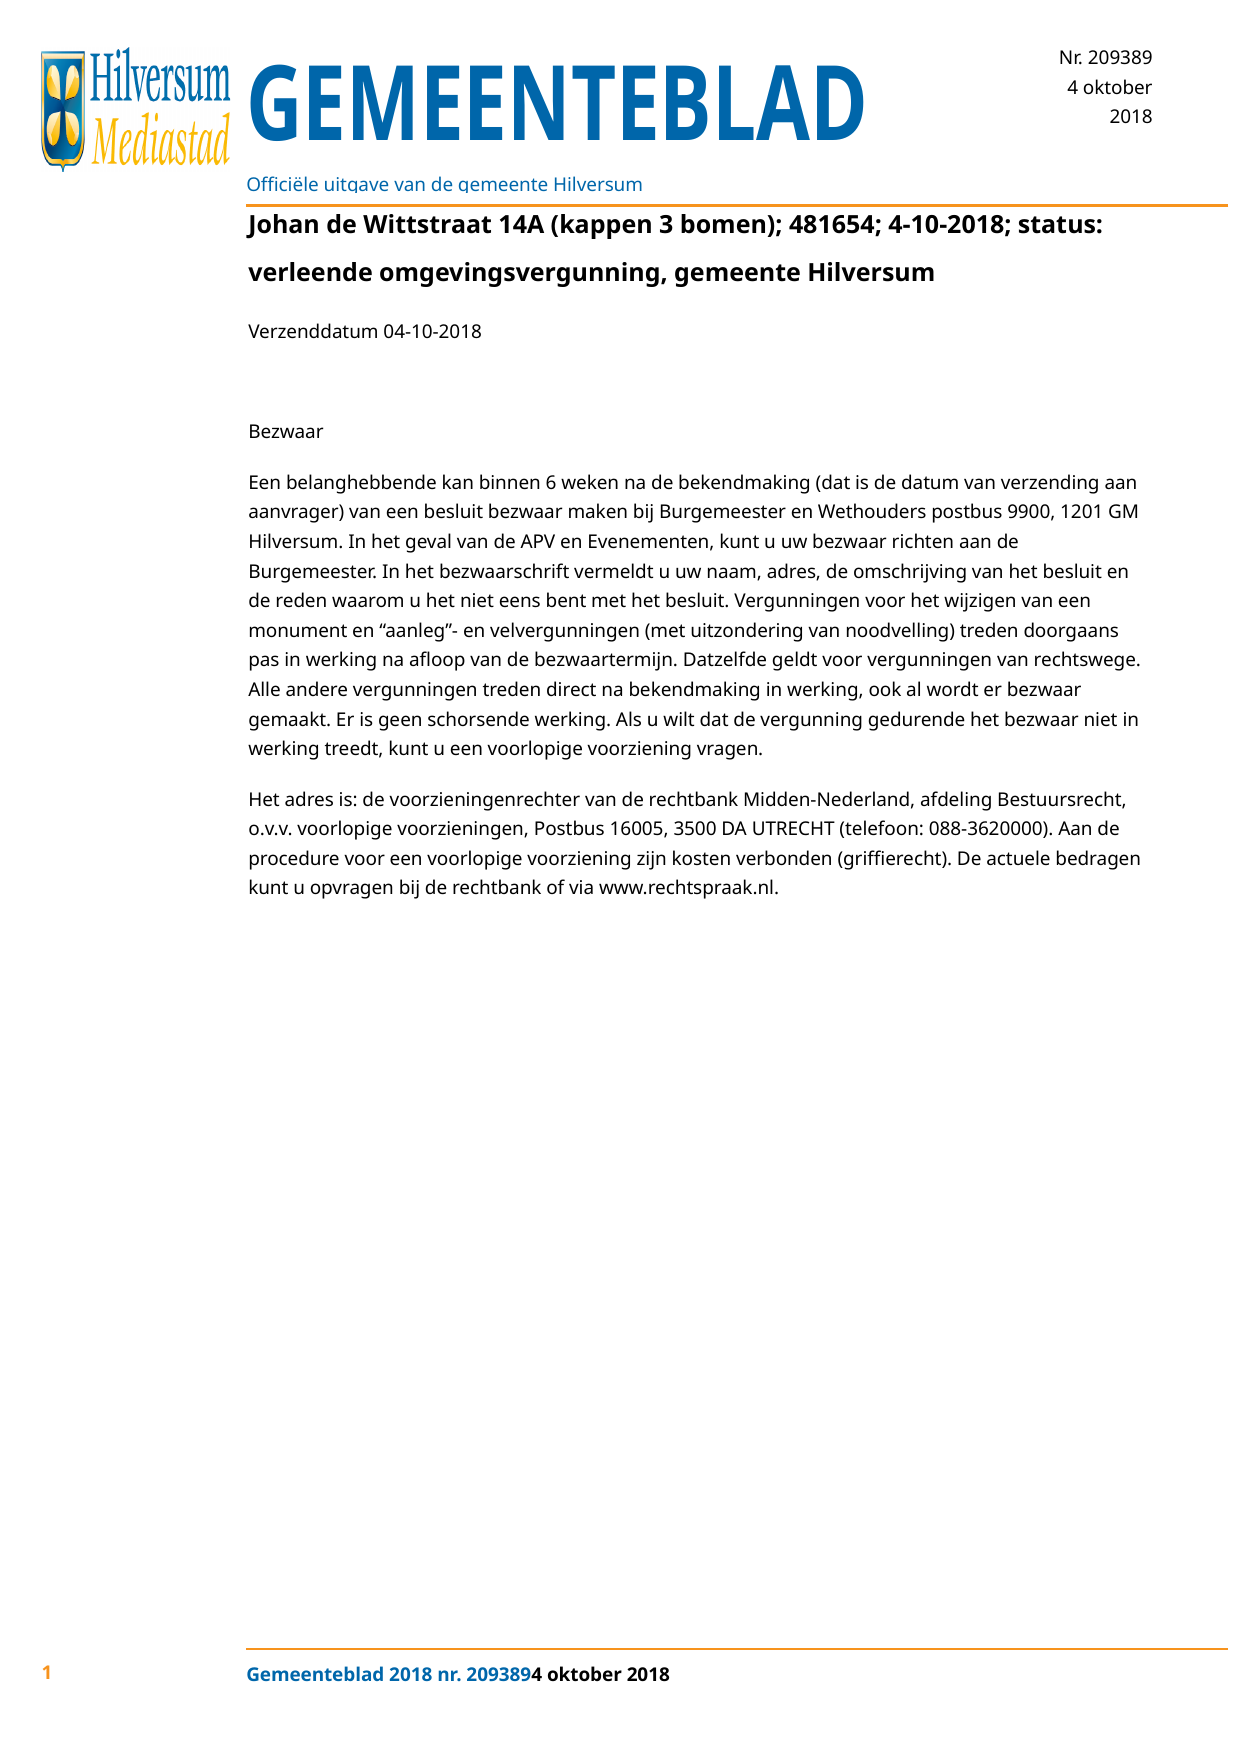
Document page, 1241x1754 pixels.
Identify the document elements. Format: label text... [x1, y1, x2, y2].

text Verzenddatum 04-10-2018 [248, 318, 1152, 344]
text Het adres is: de voorzieningenrechter van de rechtbank Midden-Nederland, afdeling Bestuursrecht, o.v.v. voorlopige voorzieningen, Postbus 16005, 3500 DA UTRECHT (telefoon: 088-3620000). Aan de procedure voor een voorlopige voorziening zijn kosten verbonden (griffierecht). De actuele bedragen kunt u opvragen bij de rechtbank of via www.rechtspraak.nl. [248, 786, 1152, 900]
picture [41, 47, 231, 172]
text Johan de Wittstraat 14A (kappen 3 bomen); 481654; 4-10-2018; status: verleende omgevingsvergunning, gemeente Hilversum [248, 207, 1152, 288]
text Een belanghebbende kan binnen 6 weken na de bekendmaking (dat is de datum van verzending aan aanvrager) van een besluit bezwaar maken bij Burgemeester en Wethouders postbus 9900, 1201 GM Hilversum. In het geval van de APV en Evenementen, kunt u uw bezwaar richten aan de Burgemeester. In het bezwaarschrift vermeldt u uw naam, adres, de omschrijving van het besluit en de reden waarom u het niet eens bent met het besluit. Vergunningen voor het wijzigen van een monument en “aanleg”- en velvergunningen (met uitzondering van noodvelling) treden doorgaans pas in werking na afloop van de bezwaartermijn. Datzelfde geldt voor vergunningen van rechtswege. Alle andere vergunningen treden direct na bekendmaking in werking, ook al wordt er bezwaar gemaakt. Er is geen schorsende werking. Als u wilt dat de vergunning gedurende het bezwaar niet in werking treedt, kunt u een voorlopige voorziening vragen. [248, 469, 1152, 761]
text Bezwaar [248, 419, 1152, 444]
